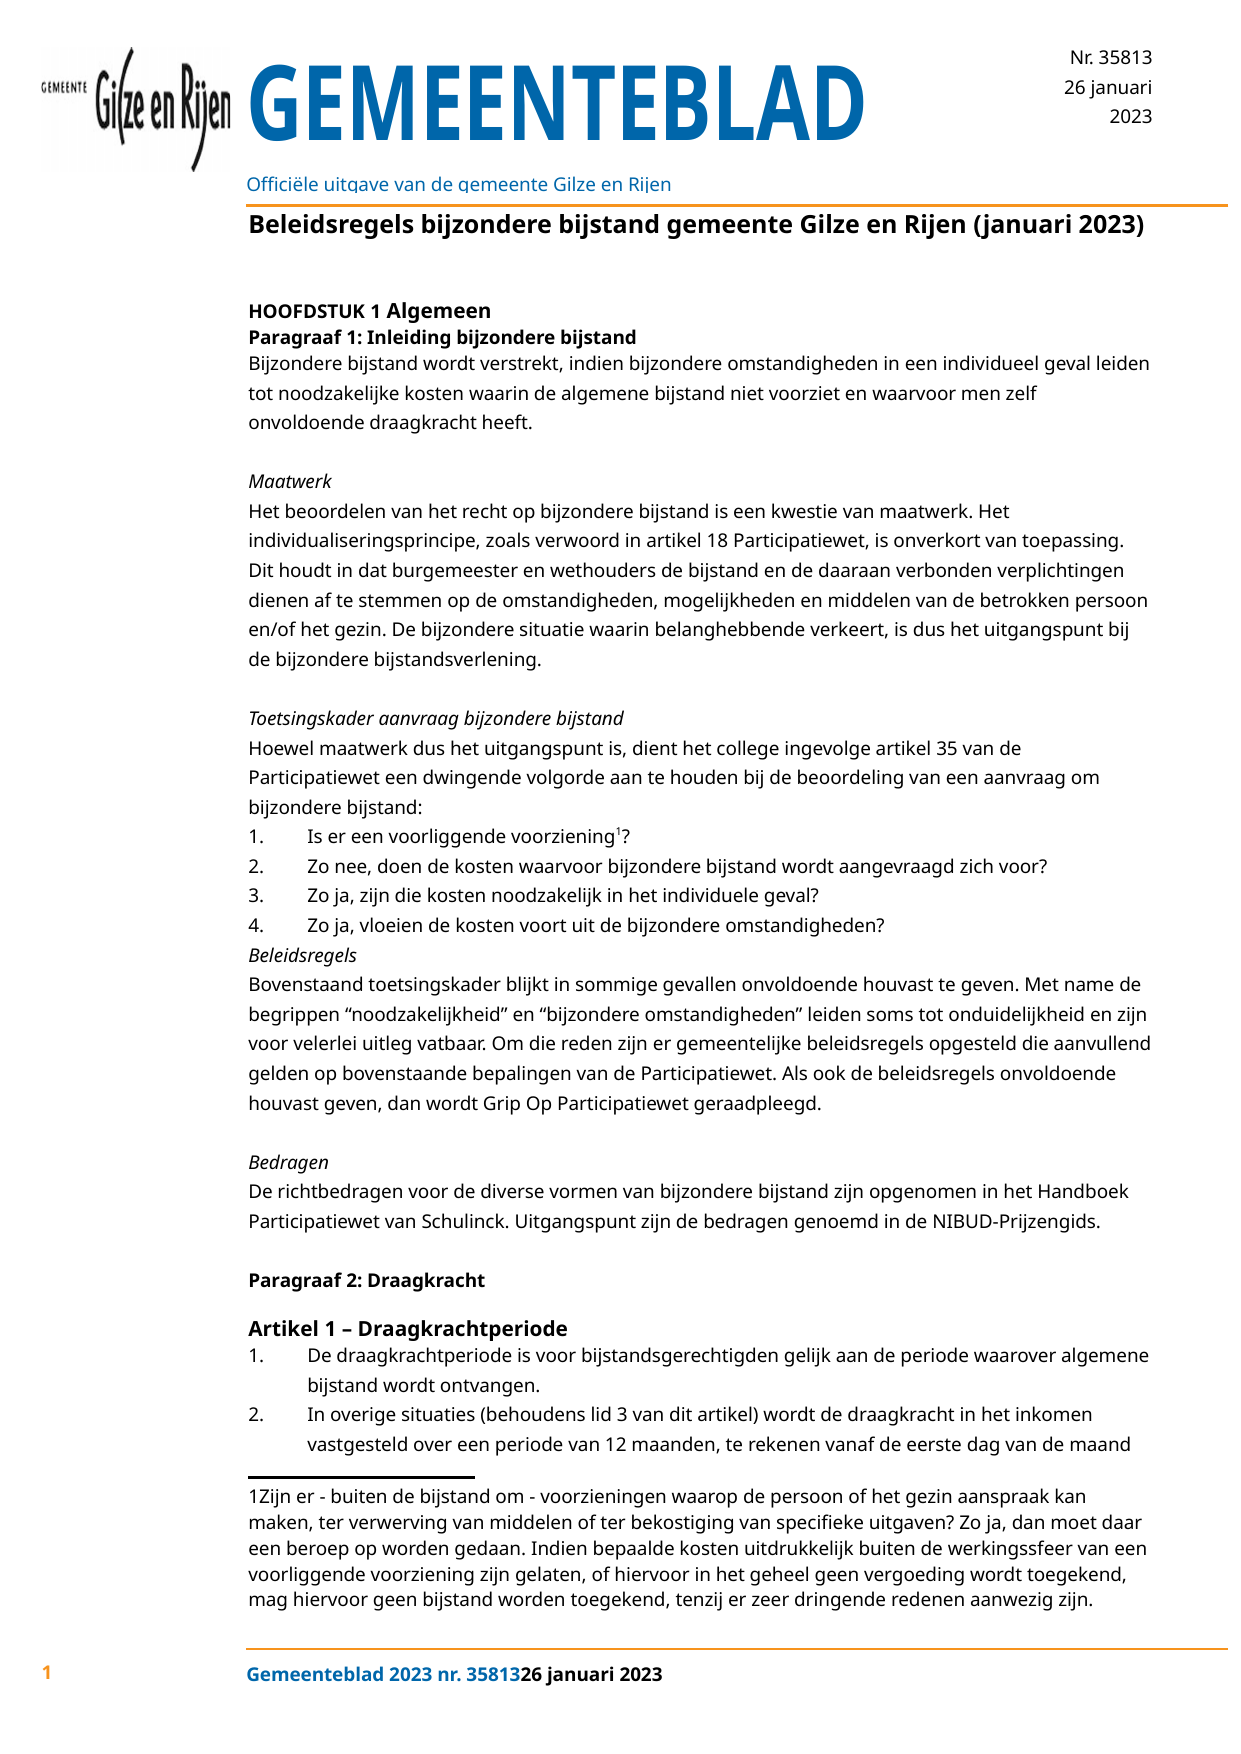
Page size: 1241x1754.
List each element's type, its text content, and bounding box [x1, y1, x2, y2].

text Paragraaf 2: Draagkracht [248, 1267, 1152, 1293]
text Bijzondere bijstand wordt verstrekt, indien bijzondere omstandigheden in een individueel geval leiden tot noodzakelijke kosten waarin de algemene bijstand niet voorziet en waarvoor men zelf onvoldoende draagkracht heeft. [248, 350, 1152, 435]
list Zo ja, zijn die kosten noodzakelijk in het individuele geval? [248, 883, 1152, 908]
list In overige situaties (behoudens lid 3 van dit artikel) wordt de draagkracht in het inkomen vastgesteld over een periode van 12 maanden, te rekenen vanaf de eerste dag van de maand [248, 1401, 1152, 1457]
text HOOFDSTUK 1 Algemeen [248, 296, 1152, 324]
text Bovenstaand toetsingskader blijkt in sommige gevallen onvoldoende houvast te geven. Met name de begrippen “noodzakelijkheid” en “bijzondere omstandigheden” leiden soms tot onduidelijkheid en zijn voor velerlei uitleg vatbaar. Om die reden zijn er gemeentelijke beleidsregels opgesteld die aanvullend gelden op bovenstaande bepalingen van de Participatiewet. Als ook de beleidsregels onvoldoende houvast geven, dan wordt Grip Op Participatiewet geraadpleegd. [248, 971, 1152, 1116]
list Zo ja, vloeien de kosten voort uit de bijzondere omstandigheden? [248, 912, 1152, 938]
list Zo nee, doen de kosten waarvoor bijzondere bijstand wordt aangevraagd zich voor? [248, 853, 1152, 879]
text Paragraaf 1: Inleiding bijzondere bijstand [248, 324, 1152, 350]
list Zijn er - buiten de bijstand om - voorzieningen waarop de persoon of het gezin aanspraak kan maken, ter verwerving van middelen of ter bekostiging van specifieke uitgaven? Zo ja, dan moet daar een beroep op worden gedaan. Indien bepaalde kosten uitdrukkelijk buiten de werkingssfeer van een voorliggende voorziening zijn gelaten, of hiervoor in het geheel geen vergoeding wordt toegekend, mag hiervoor geen bijstand worden toegekend, tenzij er zeer dringende redenen aanwezig zijn. [248, 1483, 1152, 1612]
text Bedragen [248, 1149, 1152, 1175]
text Toetsingskader aanvraag bijzondere bijstand [248, 705, 1152, 731]
text Artikel 1 – Draagkrachtperiode [248, 1314, 1152, 1342]
text Het beoordelen van het recht op bijzondere bijstand is een kwestie van maatwerk. Het individualiseringsprincipe, zoals verwoord in artikel 18 Participatiewet, is onverkort van toepassing. Dit houdt in dat burgemeester en wethouders de bijstand en de daaraan verbonden verplichtingen dienen af te stemmen op de omstandigheden, mogelijkheden en middelen van de betrokken persoon en/of het gezin. De bijzondere situatie waarin belanghebbende verkeert, is dus het uitgangspunt bij de bijzondere bijstandsverlening. [248, 498, 1152, 672]
list De draagkrachtperiode is voor bijstandsgerechtigden gelijk aan de periode waarover algemene bijstand wordt ontvangen. [248, 1342, 1152, 1398]
list Is er een voorliggende voorziening? [248, 823, 1152, 849]
text Beleidsregels [248, 942, 1152, 968]
text De richtbedragen voor de diverse vormen van bijzondere bijstand zijn opgenomen in het Handboek Participatiewet van Schulinck. Uitgangspunt zijn de bedragen genoemd in de NIBUD-Prijzengids. [248, 1178, 1152, 1234]
text Beleidsregels bijzondere bijstand gemeente Gilze en Rijen (januari 2023) [248, 207, 1152, 241]
text Maatwerk [248, 468, 1152, 494]
text Hoewel maatwerk dus het uitgangspunt is, dient het college ingevolge artikel 35 van de Participatiewet een dwingende volgorde aan te houden bij de beoordeling van een aanvraag om bijzondere bijstand: [248, 735, 1152, 820]
picture [41, 47, 231, 172]
